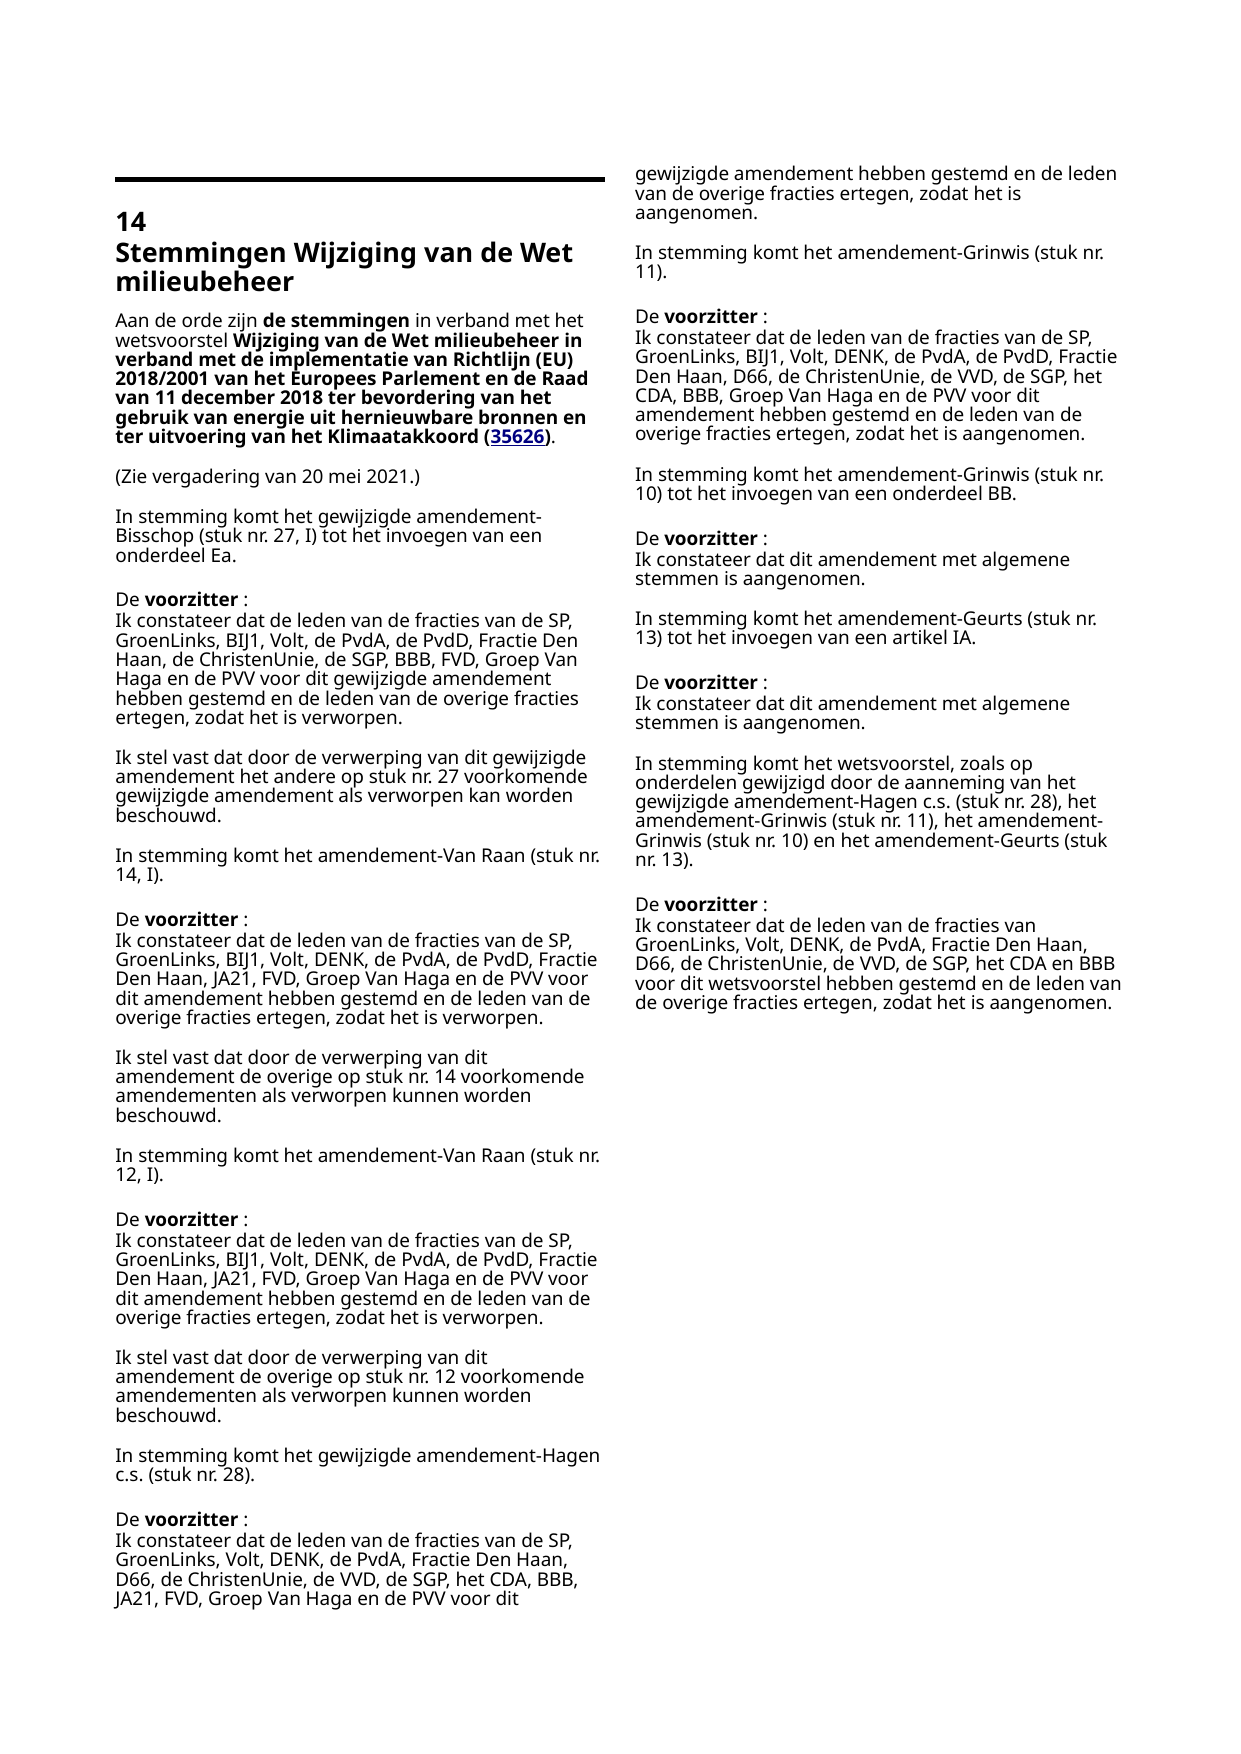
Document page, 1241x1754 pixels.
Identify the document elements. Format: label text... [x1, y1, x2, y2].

text (Zie vergadering van 20 mei 2021.) [115, 468, 605, 487]
text Aan de orde zijn de stemmingen in verband met het wetsvoorstel Wijziging van de Wet milieubeheer in verband met de implementatie van Richtlijn (EU) 2018/2001 van het Europees Parlement en de Raad van 11 december 2018 ter bevordering van het gebruik van energie uit hernieuwbare bronnen en ter uitvoering van het Klimaatakkoord (35626). [115, 312, 605, 447]
text De voorzitter : [115, 1206, 605, 1232]
text In stemming komt het amendement-Geurts (stuk nr. 13) tot het invoegen van een artikel IA. [635, 610, 1125, 648]
text Ik constateer dat dit amendement met algemene stemmen is aangenomen. [635, 551, 1125, 589]
text Ik stel vast dat door de verwerping van dit amendement de overige op stuk nr. 14 voorkomende amendementen als verworpen kunnen worden beschouwd. [115, 1049, 605, 1126]
text Ik constateer dat de leden van de fracties van de SP, GroenLinks, Volt, DENK, de PvdA, Fractie Den Haan, D66, de ChristenUnie, de VVD, de SGP, het CDA, BBB, JA21, FVD, Groep Van Haga en de PVV voor dit [115, 1532, 605, 1609]
text In stemming komt het amendement-Van Raan (stuk nr. 14, I). [115, 847, 605, 885]
text Ik stel vast dat door de verwerping van dit gewijzigde amendement het andere op stuk nr. 27 voorkomende gewijzigde amendement als verworpen kan worden beschouwd. [115, 749, 605, 826]
text In stemming komt het amendement-Grinwis (stuk nr. 11). [635, 244, 1125, 282]
text Ik constateer dat dit amendement met algemene stemmen is aangenomen. [635, 695, 1125, 734]
text Ik constateer dat de leden van de fracties van de SP, GroenLinks, BIJ1, Volt, DENK, de PvdA, de PvdD, Fractie Den Haan, D66, de ChristenUnie, de VVD, de SGP, het CDA, BBB, Groep Van Haga en de PVV voor dit amendement hebben gestemd en de leden van de overige fracties ertegen, zodat het is aangenomen. [635, 329, 1125, 445]
text In stemming komt het gewijzigde amendement-Bisschop (stuk nr. 27, I) tot het invoegen van een onderdeel Ea. [115, 508, 605, 566]
text In stemming komt het amendement-Grinwis (stuk nr. 10) tot het invoegen van een onderdeel BB. [635, 466, 1125, 504]
text Ik constateer dat de leden van de fracties van GroenLinks, Volt, DENK, de PvdA, Fractie Den Haan, D66, de ChristenUnie, de VVD, de SGP, het CDA en BBB voor dit wetsvoorstel hebben gestemd en de leden van de overige fracties ertegen, zodat het is aangenomen. [635, 917, 1125, 1013]
text In stemming komt het amendement-Van Raan (stuk nr. 12, I). [115, 1147, 605, 1185]
text In stemming komt het gewijzigde amendement-Hagen c.s. (stuk nr. 28). [115, 1447, 605, 1485]
text Stemmingen Wijziging van de Wet milieubeheer [115, 239, 605, 312]
text Ik stel vast dat door de verwerping van dit amendement de overige op stuk nr. 12 voorkomende amendementen als verworpen kunnen worden beschouwd. [115, 1349, 605, 1426]
text De voorzitter : [115, 587, 605, 612]
text De voorzitter : [635, 891, 1125, 917]
text Ik constateer dat de leden van de fracties van de SP, GroenLinks, BIJ1, Volt, DENK, de PvdA, de PvdD, Fractie Den Haan, JA21, FVD, Groep Van Haga en de PVV voor dit amendement hebben gestemd en de leden van de overige fracties ertegen, zodat het is verworpen. [115, 1232, 605, 1328]
text De voorzitter : [635, 303, 1125, 329]
text De voorzitter : [115, 906, 605, 932]
text Ik constateer dat de leden van de fracties van de SP, GroenLinks, BIJ1, Volt, DENK, de PvdA, de PvdD, Fractie Den Haan, JA21, FVD, Groep Van Haga en de PVV voor dit amendement hebben gestemd en de leden van de overige fracties ertegen, zodat het is verworpen. [115, 932, 605, 1028]
text De voorzitter : [115, 1506, 605, 1532]
text 14 [115, 203, 605, 239]
text Ik constateer dat de leden van de fracties van de SP, GroenLinks, BIJ1, Volt, de PvdA, de PvdD, Fractie Den Haan, de ChristenUnie, de SGP, BBB, FVD, Groep Van Haga en de PVV voor dit gewijzigde amendement hebben gestemd en de leden van de overige fracties ertegen, zodat het is verworpen. [115, 612, 605, 728]
text De voorzitter : [635, 669, 1125, 695]
text De voorzitter : [635, 525, 1125, 551]
text gewijzigde amendement hebben gestemd en de leden van de overige fracties ertegen, zodat het is aangenomen. [635, 165, 1125, 223]
text In stemming komt het wetsvoorstel, zoals op onderdelen gewijzigd door de aanneming van het gewijzigde amendement-Hagen c.s. (stuk nr. 28), het amendement-Grinwis (stuk nr. 11), het amendement-Grinwis (stuk nr. 10) en het amendement-Geurts (stuk nr. 13). [635, 754, 1125, 870]
